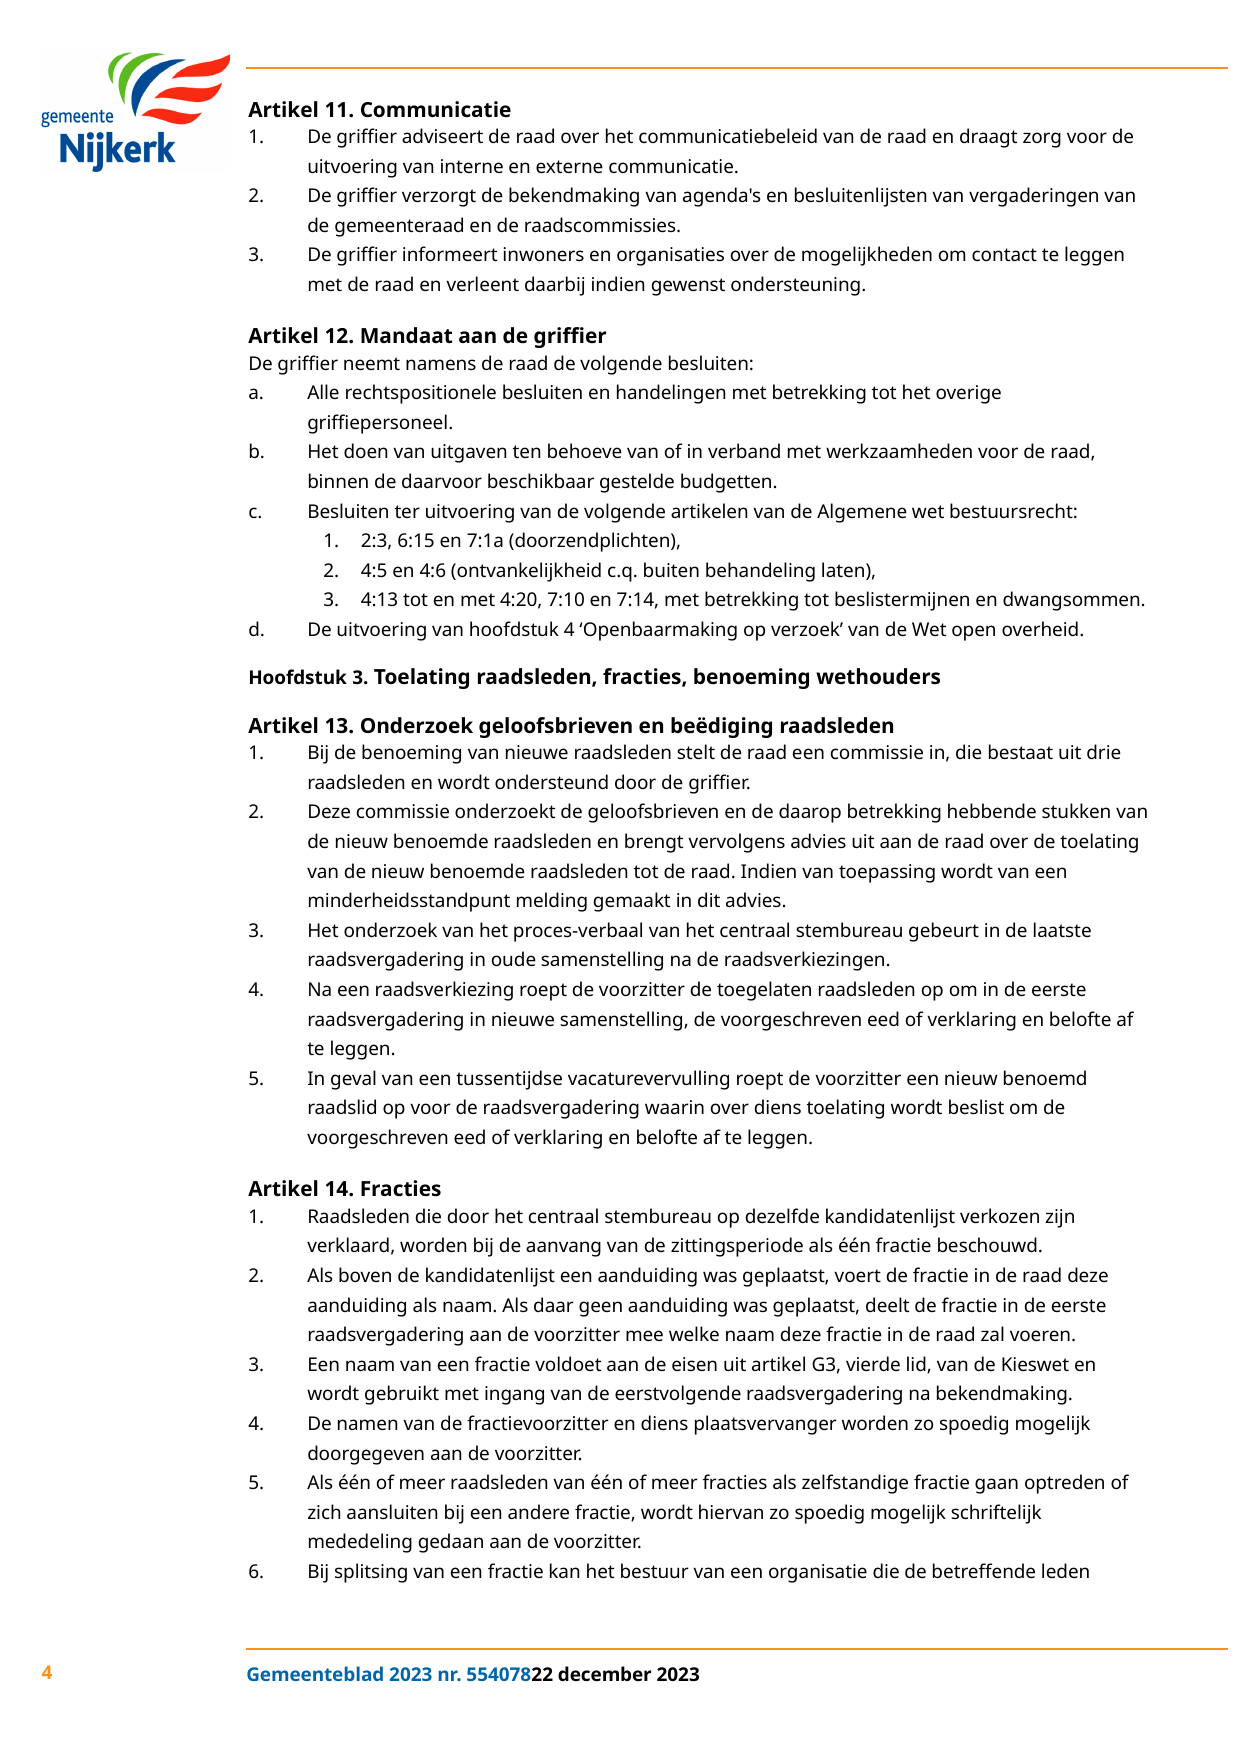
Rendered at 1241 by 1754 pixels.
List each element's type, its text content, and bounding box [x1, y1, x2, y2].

list Het doen van uitgaven ten behoeve van of in verband met werkzaamheden voor de raad, binnen de daarvoor beschikbaar gestelde budgetten. [248, 439, 1152, 494]
list Als één of meer raadsleden van één of meer fracties als zelfstandige fractie gaan optreden of zich aansluiten bij een andere fractie, wordt hiervan zo spoedig mogelijk schriftelijk mededeling gedaan aan de voorzitter. [248, 1469, 1152, 1554]
list Besluiten ter uitvoering van de volgende artikelen van de Algemene wet bestuursrecht: [248, 498, 1152, 524]
text Artikel 14. Fracties [248, 1174, 1152, 1203]
list Alle rechtspositionele besluiten en handelingen met betrekking tot het overige griffiepersoneel. [248, 379, 1152, 435]
list Raadsleden die door het centraal stembureau op dezelfde kandidatenlijst verkozen zijn verklaard, worden bij de aanvang van de zittingsperiode als één fractie beschouwd. [248, 1203, 1152, 1258]
list De namen van de fractievoorzitter en diens plaatsvervanger worden zo spoedig mogelijk doorgegeven aan de voorzitter. [248, 1410, 1152, 1465]
list De griffier informeert inwoners en organisaties over de mogelijkheden om contact te leggen met de raad en verleent daarbij indien gewenst ondersteuning. [248, 242, 1152, 297]
list 2:3, 6:15 en 7:1a (doorzendplichten), [323, 527, 1152, 553]
text Artikel 11. Communicatie [248, 95, 1152, 123]
list Een naam van een fractie voldoet aan de eisen uit artikel G3, vierde lid, van de Kieswet en wordt gebruikt met ingang van de eerstvolgende raadsvergadering na bekendmaking. [248, 1351, 1152, 1406]
list De griffier adviseert de raad over het communicatiebeleid van de raad en draagt zorg voor de uitvoering van interne en externe communicatie. [248, 123, 1152, 178]
list Bij de benoeming van nieuwe raadsleden stelt de raad een commissie in, die bestaat uit drie raadsleden en wordt ondersteund door de griffier. [248, 739, 1152, 795]
list 4:5 en 4:6 (ontvankelijkheid c.q. buiten behandeling laten), [323, 557, 1152, 583]
text Artikel 13. Onderzoek geloofsbrieven en beëdiging raadsleden [248, 711, 1152, 739]
list Deze commissie onderzoekt de geloofsbrieven en de daarop betrekking hebbende stukken van de nieuw benoemde raadsleden en brengt vervolgens advies uit aan de raad over de toelating van de nieuw benoemde raadsleden tot de raad. Indien van toepassing wordt van een minderheidsstandpunt melding gemaakt in dit advies. [248, 799, 1152, 913]
text De griffier neemt namens de raad de volgende besluiten: [248, 350, 1152, 376]
list Bij splitsing van een fractie kan het bestuur van een organisatie die de betreffende leden [248, 1558, 1152, 1584]
list 4:13 tot en met 4:20, 7:10 en 7:14, met betrekking tot beslistermijnen en dwangsommen. [323, 587, 1152, 612]
text Hoofdstuk 3. Toelating raadsleden, fracties, benoeming wethouders [248, 662, 1152, 690]
list De griffier verzorgt de bekendmaking van agenda's en besluitenlijsten van vergaderingen van de gemeenteraad en de raadscommissies. [248, 182, 1152, 238]
list De uitvoering van hoofdstuk 4 ‘Openbaarmaking op verzoek’ van de Wet open overheid. [248, 616, 1152, 642]
list Als boven de kandidatenlijst een aanduiding was geplaatst, voert de fractie in de raad deze aanduiding als naam. Als daar geen aanduiding was geplaatst, deelt de fractie in de eerste raadsvergadering aan de voorzitter mee welke naam deze fractie in de raad zal voeren. [248, 1262, 1152, 1347]
list In geval van een tussentijdse vacaturevervulling roept de voorzitter een nieuw benoemd raadslid op voor de raadsvergadering waarin over diens toelating wordt beslist om de voorgeschreven eed of verklaring en belofte af te leggen. [248, 1065, 1152, 1150]
list Het onderzoek van het proces-verbaal van het centraal stembureau gebeurt in de laatste raadsvergadering in oude samenstelling na de raadsverkiezingen. [248, 917, 1152, 972]
picture [41, 47, 231, 172]
text Artikel 12. Mandaat aan de griffier [248, 322, 1152, 350]
list Na een raadsverkiezing roept de voorzitter de toegelaten raadsleden op om in de eerste raadsvergadering in nieuwe samenstelling, de voorgeschreven eed of verklaring en belofte af te leggen. [248, 976, 1152, 1061]
